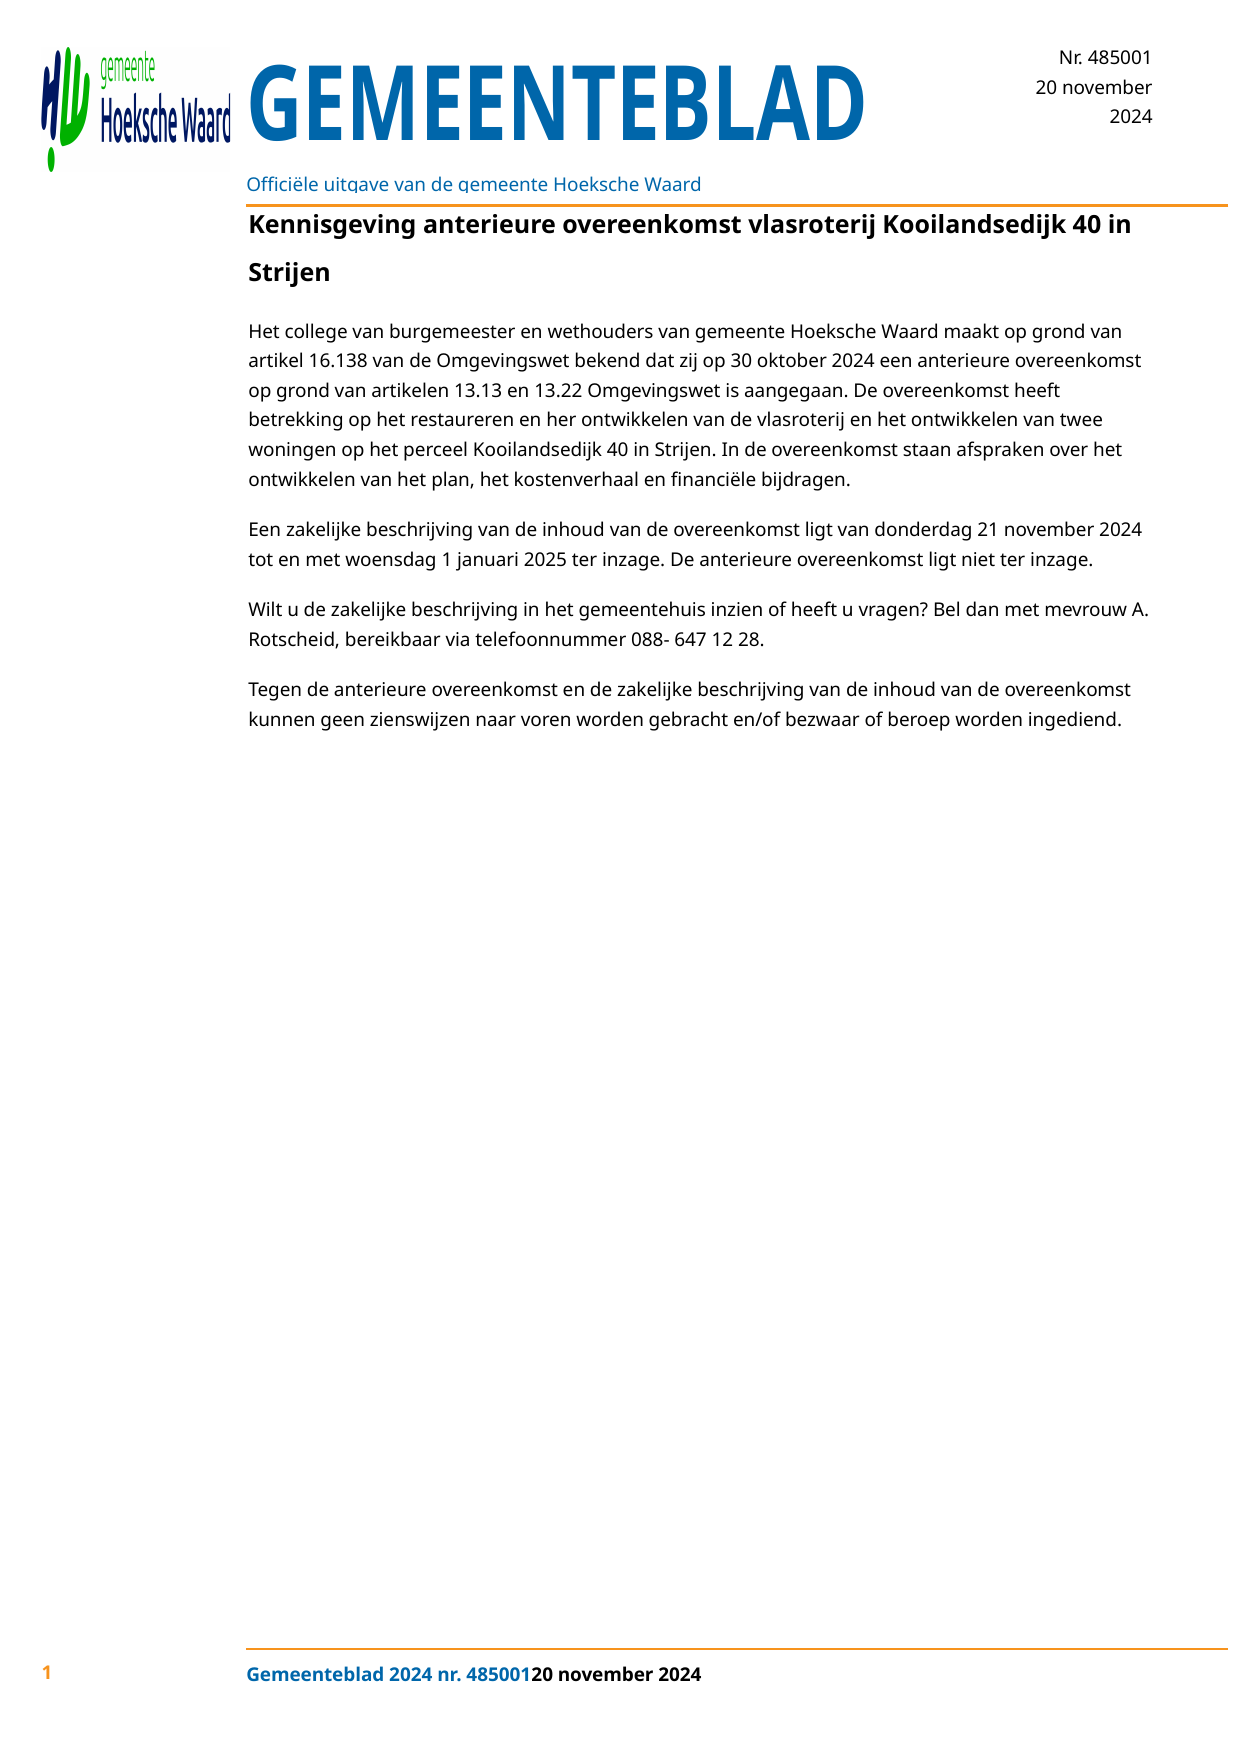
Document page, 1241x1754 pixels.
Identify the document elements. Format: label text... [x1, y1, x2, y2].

text Een zakelijke beschrijving van de inhoud van de overeenkomst ligt van donderdag 21 november 2024 tot en met woensdag 1 januari 2025 ter inzage. De anterieure overeenkomst ligt niet ter inzage. [248, 516, 1152, 572]
text Het college van burgemeester en wethouders van gemeente Hoeksche Waard maakt op grond van artikel 16.138 van de Omgevingswet bekend dat zij op 30 oktober 2024 een anterieure overeenkomst op grond van artikelen 13.13 en 13.22 Omgevingswet is aangegaan. De overeenkomst heeft betrekking op het restaureren en her ontwikkelen van de vlasroterij en het ontwikkelen van twee woningen op het perceel Kooilandsedijk 40 in Strijen. In de overeenkomst staan afspraken over het ontwikkelen van het plan, het kostenverhaal en financiële bijdragen. [248, 318, 1152, 492]
text Wilt u de zakelijke beschrijving in het gemeentehuis inzien of heeft u vragen? Bel dan met mevrouw A. Rotscheid, bereikbaar via telefoonnummer 088- 647 12 28. [248, 596, 1152, 652]
text Kennisgeving anterieure overeenkomst vlasroterij Kooilandsedijk 40 in Strijen [248, 207, 1152, 288]
picture [41, 47, 231, 172]
text Tegen de anterieure overeenkomst en de zakelijke beschrijving van de inhoud van de overeenkomst kunnen geen zienswijzen naar voren worden gebracht en/of bezwaar of beroep worden ingediend. [248, 676, 1152, 732]
